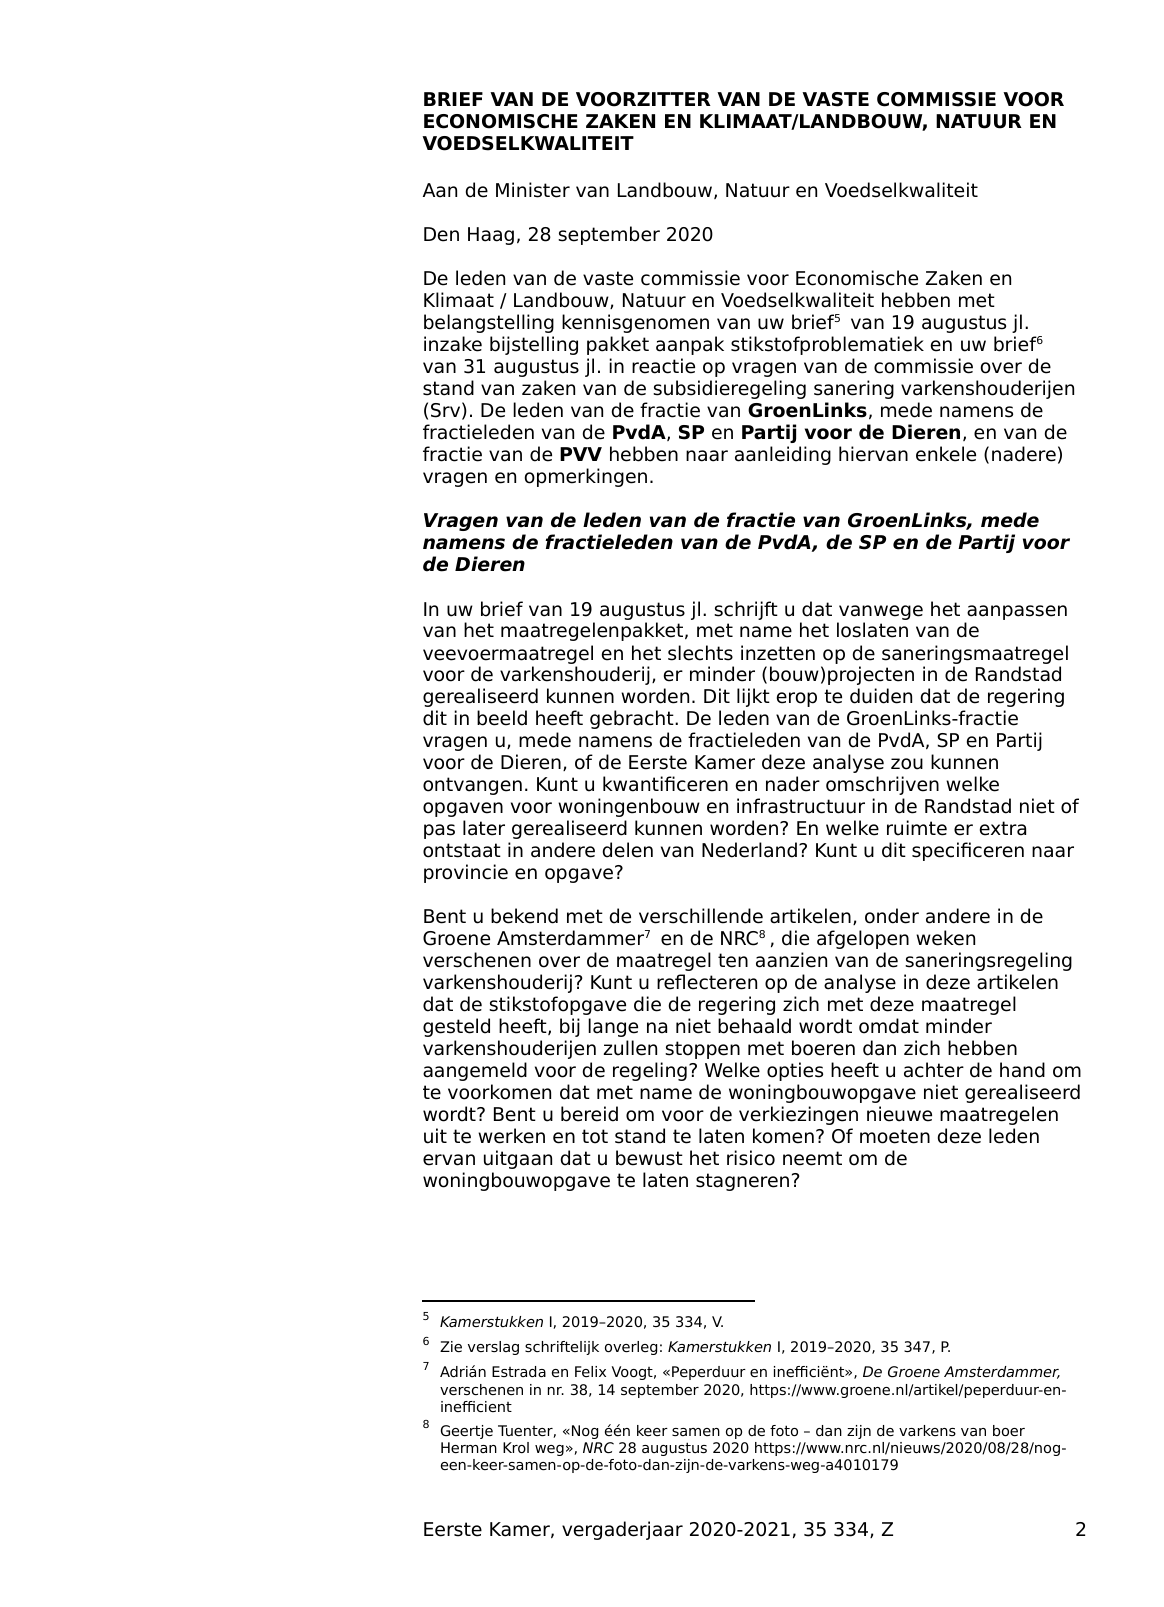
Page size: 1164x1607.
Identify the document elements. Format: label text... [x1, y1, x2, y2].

text Kamerstukken I, 2019–2020, 35 334, V. [422, 1310, 1087, 1332]
text Geertje Tuenter, «Nog één keer samen op de foto – dan zijn de varkens van boer Herman Krol weg», NRC 28 augustus 2020 https://www.nrc.nl/nieuws/2020/08/28/nog-een-keer-samen-op-de-foto-dan-zijn-de-varkens-weg-a4010179 [422, 1418, 1087, 1474]
text Den Haag, 28 september 2020 [422, 224, 1087, 246]
subtitle BRIEF VAN DE VOORZITTER VAN DE VASTE COMMISSIE VOOR ECONOMISCHE ZAKEN EN KLIMAAT/LANDBOUW, NATUUR EN VOEDSELKWALITEIT [422, 89, 1087, 155]
text Adrián Estrada en Felix Voogt, «Peperduur en inefficiënt», De Groene Amsterdammer, verschenen in nr. 38, 14 september 2020, https://www.groene.nl/artikel/peperduur-en-inefficient [422, 1360, 1087, 1416]
text Bent u bekend met de verschillende artikelen, onder andere in de Groene Amsterdammer en de NRC, die afgelopen weken verschenen over de maatregel ten aanzien van de saneringsregeling varkenshouderij? Kunt u reflecteren op de analyse in deze artikelen dat de stikstofopgave die de regering zich met deze maatregel gesteld heeft, bij lange na niet behaald wordt omdat minder varkenshouderijen zullen stoppen met boeren dan zich hebben aangemeld voor de regeling? Welke opties heeft u achter de hand om te voorkomen dat met name de woningbouwopgave niet gerealiseerd wordt? Bent u bereid om voor de verkiezingen nieuwe maatregelen uit te werken en tot stand te laten komen? Of moeten deze leden ervan uitgaan dat u bewust het risico neemt om de woningbouwopgave te laten stagneren? [422, 906, 1087, 1192]
text In uw brief van 19 augustus jl. schrijft u dat vanwege het aanpassen van het maatregelenpakket, met name het loslaten van de veevoermaatregel en het slechts inzetten op de saneringsmaatregel voor de varkenshouderij, er minder (bouw)projecten in de Randstad gerealiseerd kunnen worden. Dit lijkt erop te duiden dat de regering dit in beeld heeft gebracht. De leden van de GroenLinks-fractie vragen u, mede namens de fractieleden van de PvdA, SP en Partij voor de Dieren, of de Eerste Kamer deze analyse zou kunnen ontvangen. Kunt u kwantificeren en nader omschrijven welke opgaven voor woningenbouw en infrastructuur in de Randstad niet of pas later gerealiseerd kunnen worden? En welke ruimte er extra ontstaat in andere delen van Nederland? Kunt u dit specificeren naar provincie en opgave? [422, 598, 1087, 884]
text De leden van de vaste commissie voor Economische Zaken en Klimaat / Landbouw, Natuur en Voedselkwaliteit hebben met belangstelling kennisgenomen van uw brief van 19 augustus jl. inzake bijstelling pakket aanpak stikstofproblematiek en uw brief van 31 augustus jl. in reactie op vragen van de commissie over de stand van zaken van de subsidieregeling sanering varkenshouderijen (Srv). De leden van de fractie van GroenLinks, mede namens de fractieleden van de PvdA, SP en Partij voor de Dieren, en van de fractie van de PVV hebben naar aanleiding hiervan enkele (nadere) vragen en opmerkingen. [422, 268, 1087, 488]
subtitle Vragen van de leden van de fractie van GroenLinks, mede namens de fractieleden van de PvdA, de SP en de Partij voor de Dieren [422, 510, 1087, 576]
text Aan de Minister van Landbouw, Natuur en Voedselkwaliteit [422, 180, 1087, 202]
text Zie verslag schriftelijk overleg: Kamerstukken I, 2019–2020, 35 347, P. [422, 1335, 1087, 1357]
